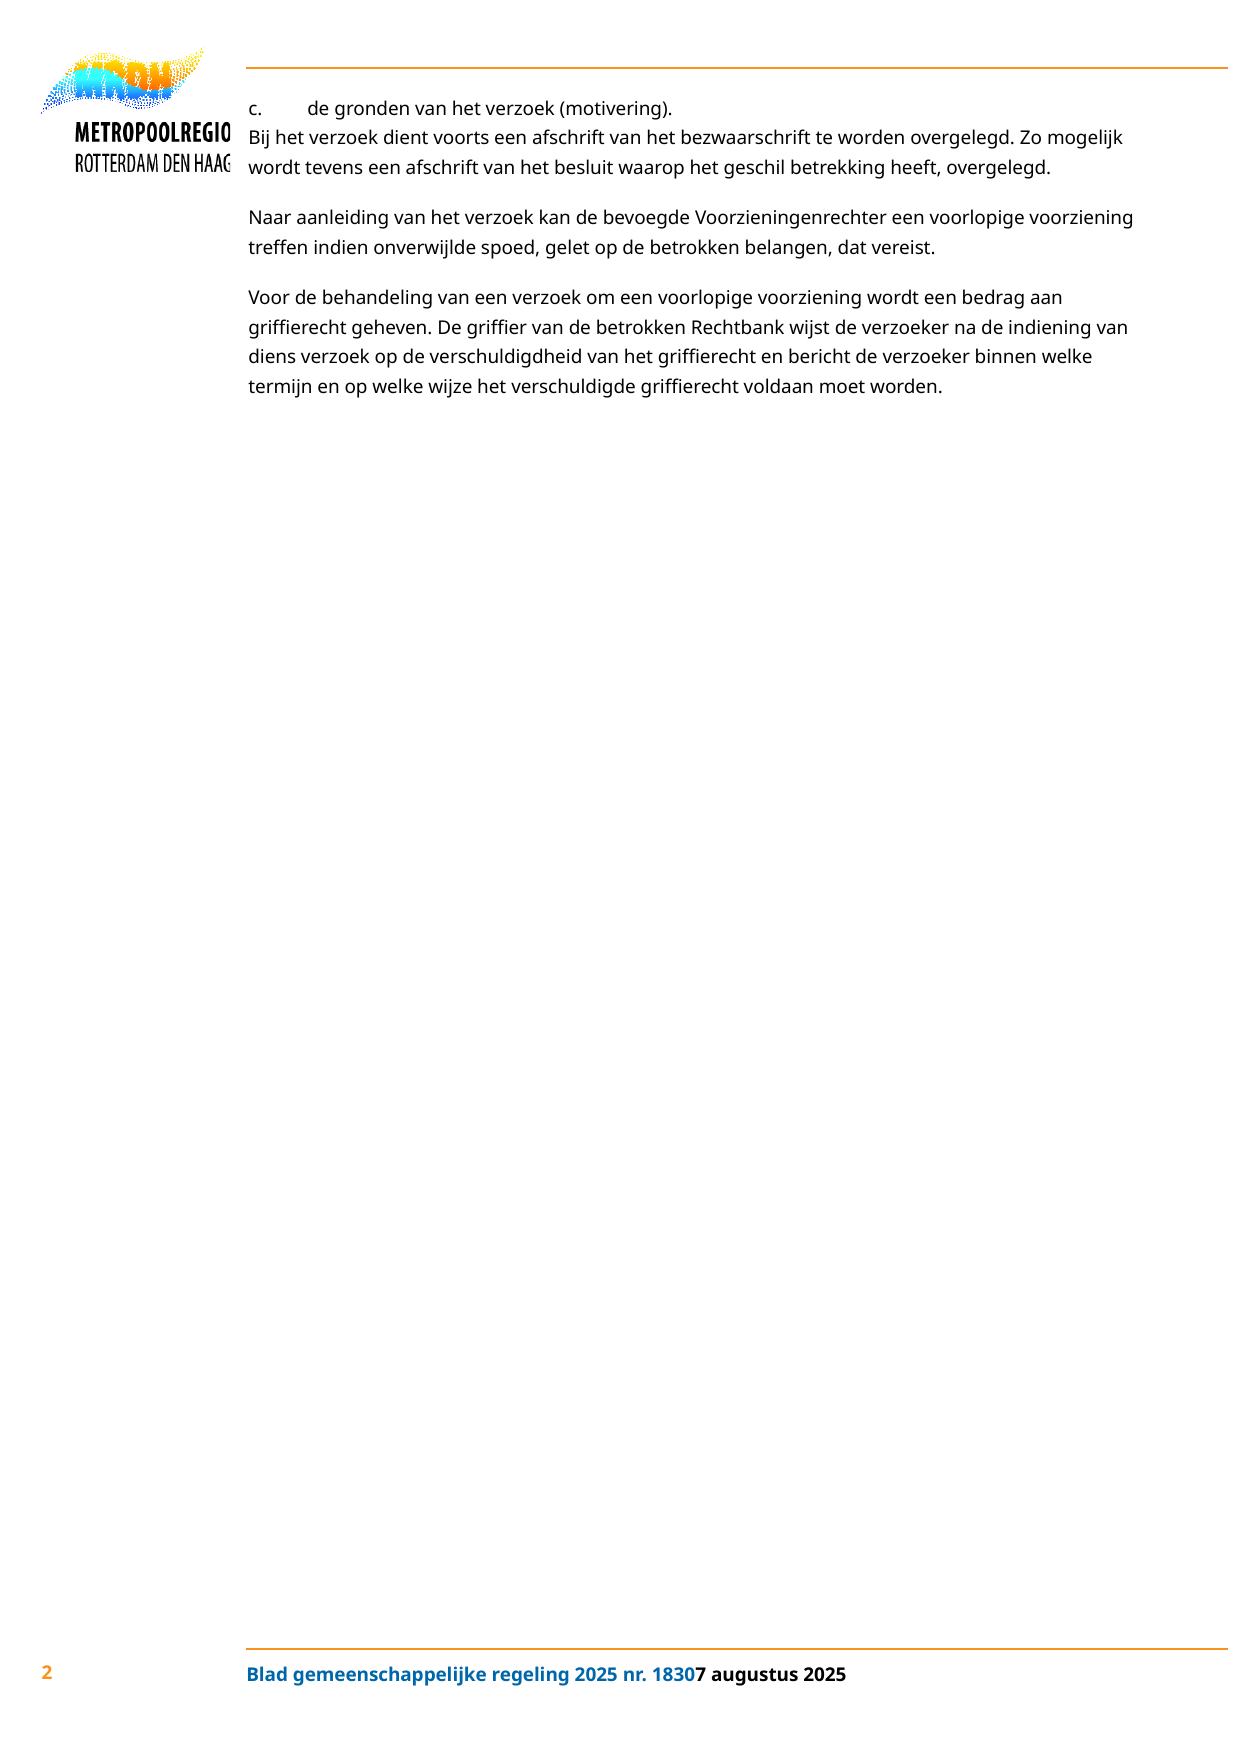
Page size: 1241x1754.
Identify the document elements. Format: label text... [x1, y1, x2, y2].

list de gronden van het verzoek (motivering). [248, 95, 1152, 121]
text Bij het verzoek dient voorts een afschrift van het bezwaarschrift te worden overgelegd. Zo mogelijk wordt tevens een afschrift van het besluit waarop het geschil betrekking heeft, overgelegd. [248, 124, 1152, 180]
picture [41, 47, 231, 172]
text Voor de behandeling van een verzoek om een voorlopige voorziening wordt een bedrag aan griffierecht geheven. De griffier van de betrokken Rechtbank wijst de verzoeker na de indiening van diens verzoek op de verschuldigdheid van het griffierecht en bericht de verzoeker binnen welke termijn en op welke wijze het verschuldigde griffierecht voldaan moet worden. [248, 284, 1152, 399]
text Naar aanleiding van het verzoek kan de bevoegde Voorzieningenrechter een voorlopige voorziening treffen indien onverwijlde spoed, gelet op de betrokken belangen, dat vereist. [248, 204, 1152, 260]
